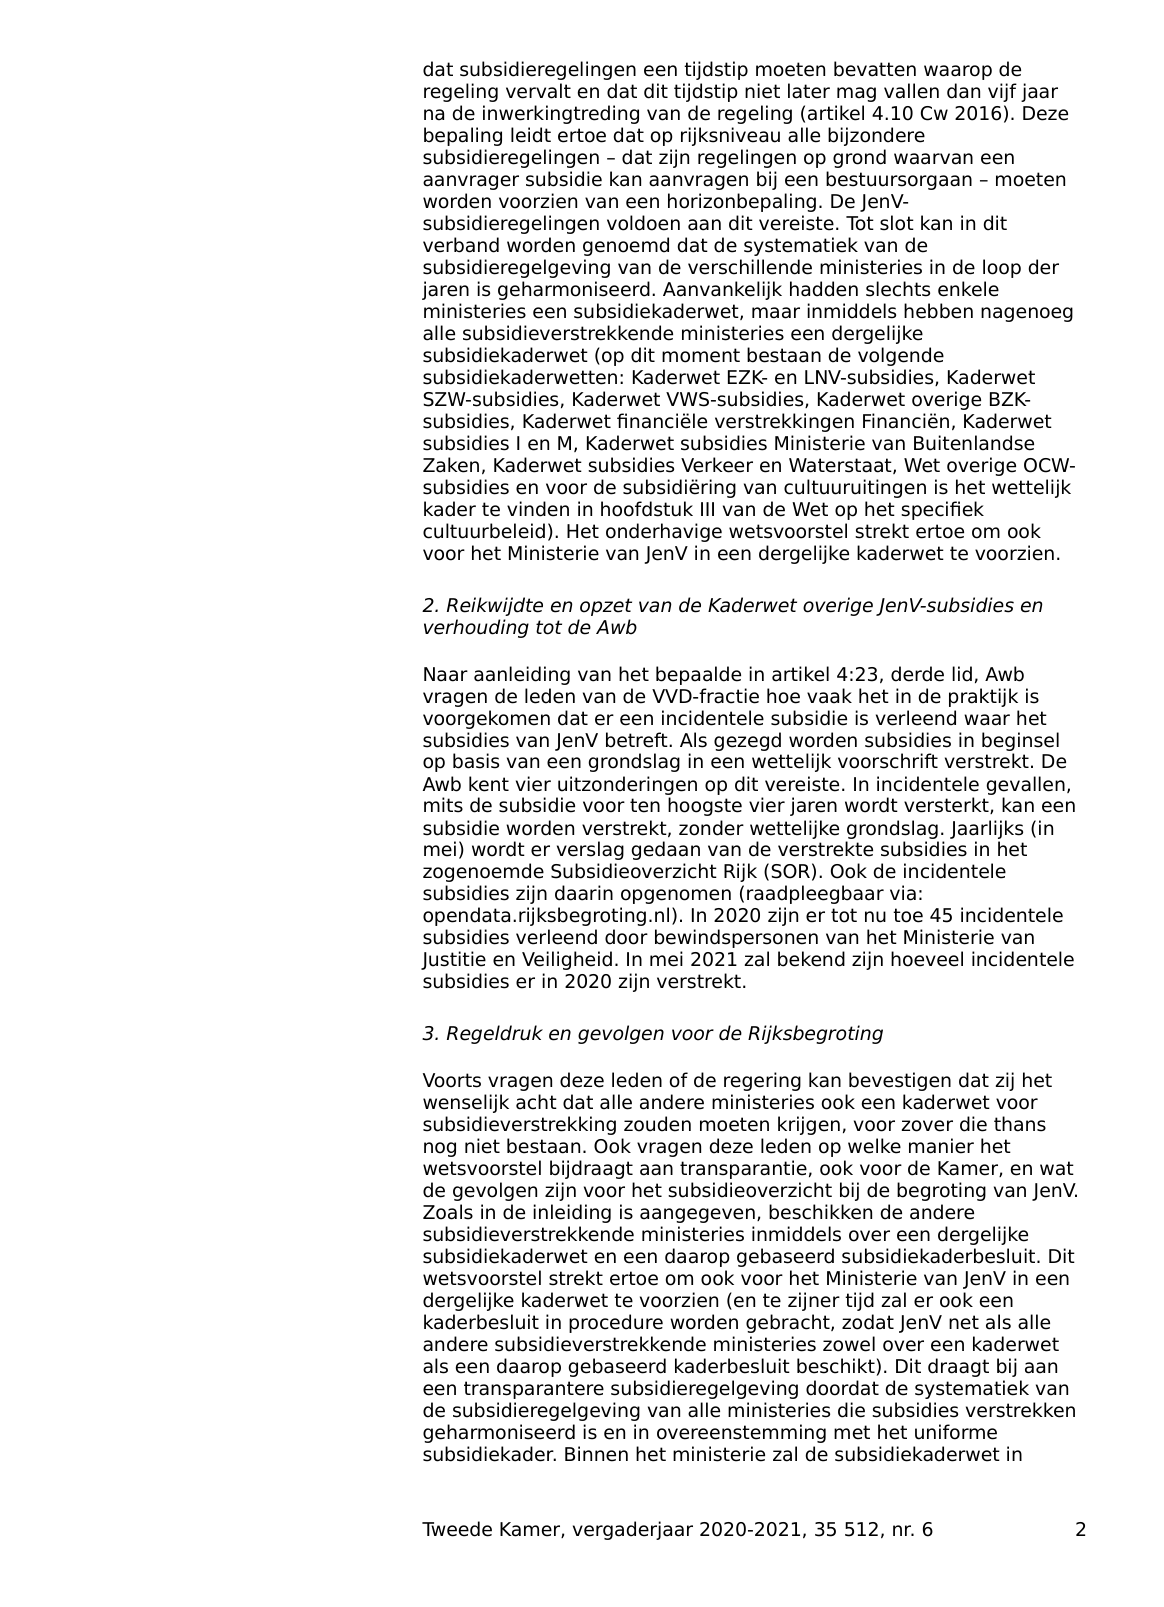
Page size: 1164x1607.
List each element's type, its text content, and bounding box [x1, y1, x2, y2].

text dat subsidieregelingen een tijdstip moeten bevatten waarop de regeling vervalt en dat dit tijdstip niet later mag vallen dan vijf jaar na de inwerkingtreding van de regeling (artikel 4.10 Cw 2016). Deze bepaling leidt ertoe dat op rijksniveau alle bijzondere subsidieregelingen – dat zijn regelingen op grond waarvan een aanvrager subsidie kan aanvragen bij een bestuursorgaan – moeten worden voorzien van een horizonbepaling. De JenV-subsidieregelingen voldoen aan dit vereiste. Tot slot kan in dit verband worden genoemd dat de systematiek van de subsidieregelgeving van de verschillende ministeries in de loop der jaren is geharmoniseerd. Aanvankelijk hadden slechts enkele ministeries een subsidiekaderwet, maar inmiddels hebben nagenoeg alle subsidieverstrekkende ministeries een dergelijke subsidiekaderwet (op dit moment bestaan de volgende subsidiekaderwetten: Kaderwet EZK- en LNV-subsidies, Kaderwet SZW-subsidies, Kaderwet VWS-subsidies, Kaderwet overige BZK-subsidies, Kaderwet financiële verstrekkingen Financiën, Kaderwet subsidies I en M, Kaderwet subsidies Ministerie van Buitenlandse Zaken, Kaderwet subsidies Verkeer en Waterstaat, Wet overige OCW-subsidies en voor de subsidiëring van cultuuruitingen is het wettelijk kader te vinden in hoofdstuk III van de Wet op het specifiek cultuurbeleid). Het onderhavige wetsvoorstel strekt ertoe om ook voor het Ministerie van JenV in een dergelijke kaderwet te voorzien. [422, 59, 1087, 564]
subtitle 2. Reikwijdte en opzet van de Kaderwet overige JenV-subsidies en verhouding tot de Awb [422, 594, 1087, 638]
text Naar aanleiding van het bepaalde in artikel 4:23, derde lid, Awb vragen de leden van de VVD-fractie hoe vaak het in de praktijk is voorgekomen dat er een incidentele subsidie is verleend waar het subsidies van JenV betreft. Als gezegd worden subsidies in beginsel op basis van een grondslag in een wettelijk voorschrift verstrekt. De Awb kent vier uitzonderingen op dit vereiste. In incidentele gevallen, mits de subsidie voor ten hoogste vier jaren wordt versterkt, kan een subsidie worden verstrekt, zonder wettelijke grondslag. Jaarlijks (in mei) wordt er verslag gedaan van de verstrekte subsidies in het zogenoemde Subsidieoverzicht Rijk (SOR). Ook de incidentele subsidies zijn daarin opgenomen (raadpleegbaar via: opendata.rijksbegroting.nl). In 2020 zijn er tot nu toe 45 incidentele subsidies verleend door bewindspersonen van het Ministerie van Justitie en Veiligheid. In mei 2021 zal bekend zijn hoeveel incidentele subsidies er in 2020 zijn verstrekt. [422, 663, 1087, 993]
subtitle 3. Regeldruk en gevolgen voor de Rijksbegroting [422, 1023, 1087, 1045]
text Zoals in de inleiding is aangegeven, beschikken de andere subsidieverstrekkende ministeries inmiddels over een dergelijke subsidiekaderwet en een daarop gebaseerd subsidiekaderbesluit. Dit wetsvoorstel strekt ertoe om ook voor het Ministerie van JenV in een dergelijke kaderwet te voorzien (en te zijner tijd zal er ook een kaderbesluit in procedure worden gebracht, zodat JenV net als alle andere subsidieverstrekkende ministeries zowel over een kaderwet als een daarop gebaseerd kaderbesluit beschikt). Dit draagt bij aan een transparantere subsidieregelgeving doordat de systematiek van de subsidieregelgeving van alle ministeries die subsidies verstrekken geharmoniseerd is en in overeenstemming met het uniforme subsidiekader. Binnen het ministerie zal de subsidiekaderwet in [422, 1202, 1087, 1466]
text Voorts vragen deze leden of de regering kan bevestigen dat zij het wenselijk acht dat alle andere ministeries ook een kaderwet voor subsidieverstrekking zouden moeten krijgen, voor zover die thans nog niet bestaan. Ook vragen deze leden op welke manier het wetsvoorstel bijdraagt aan transparantie, ook voor de Kamer, en wat de gevolgen zijn voor het subsidieoverzicht bij de begroting van JenV. [422, 1070, 1087, 1202]
